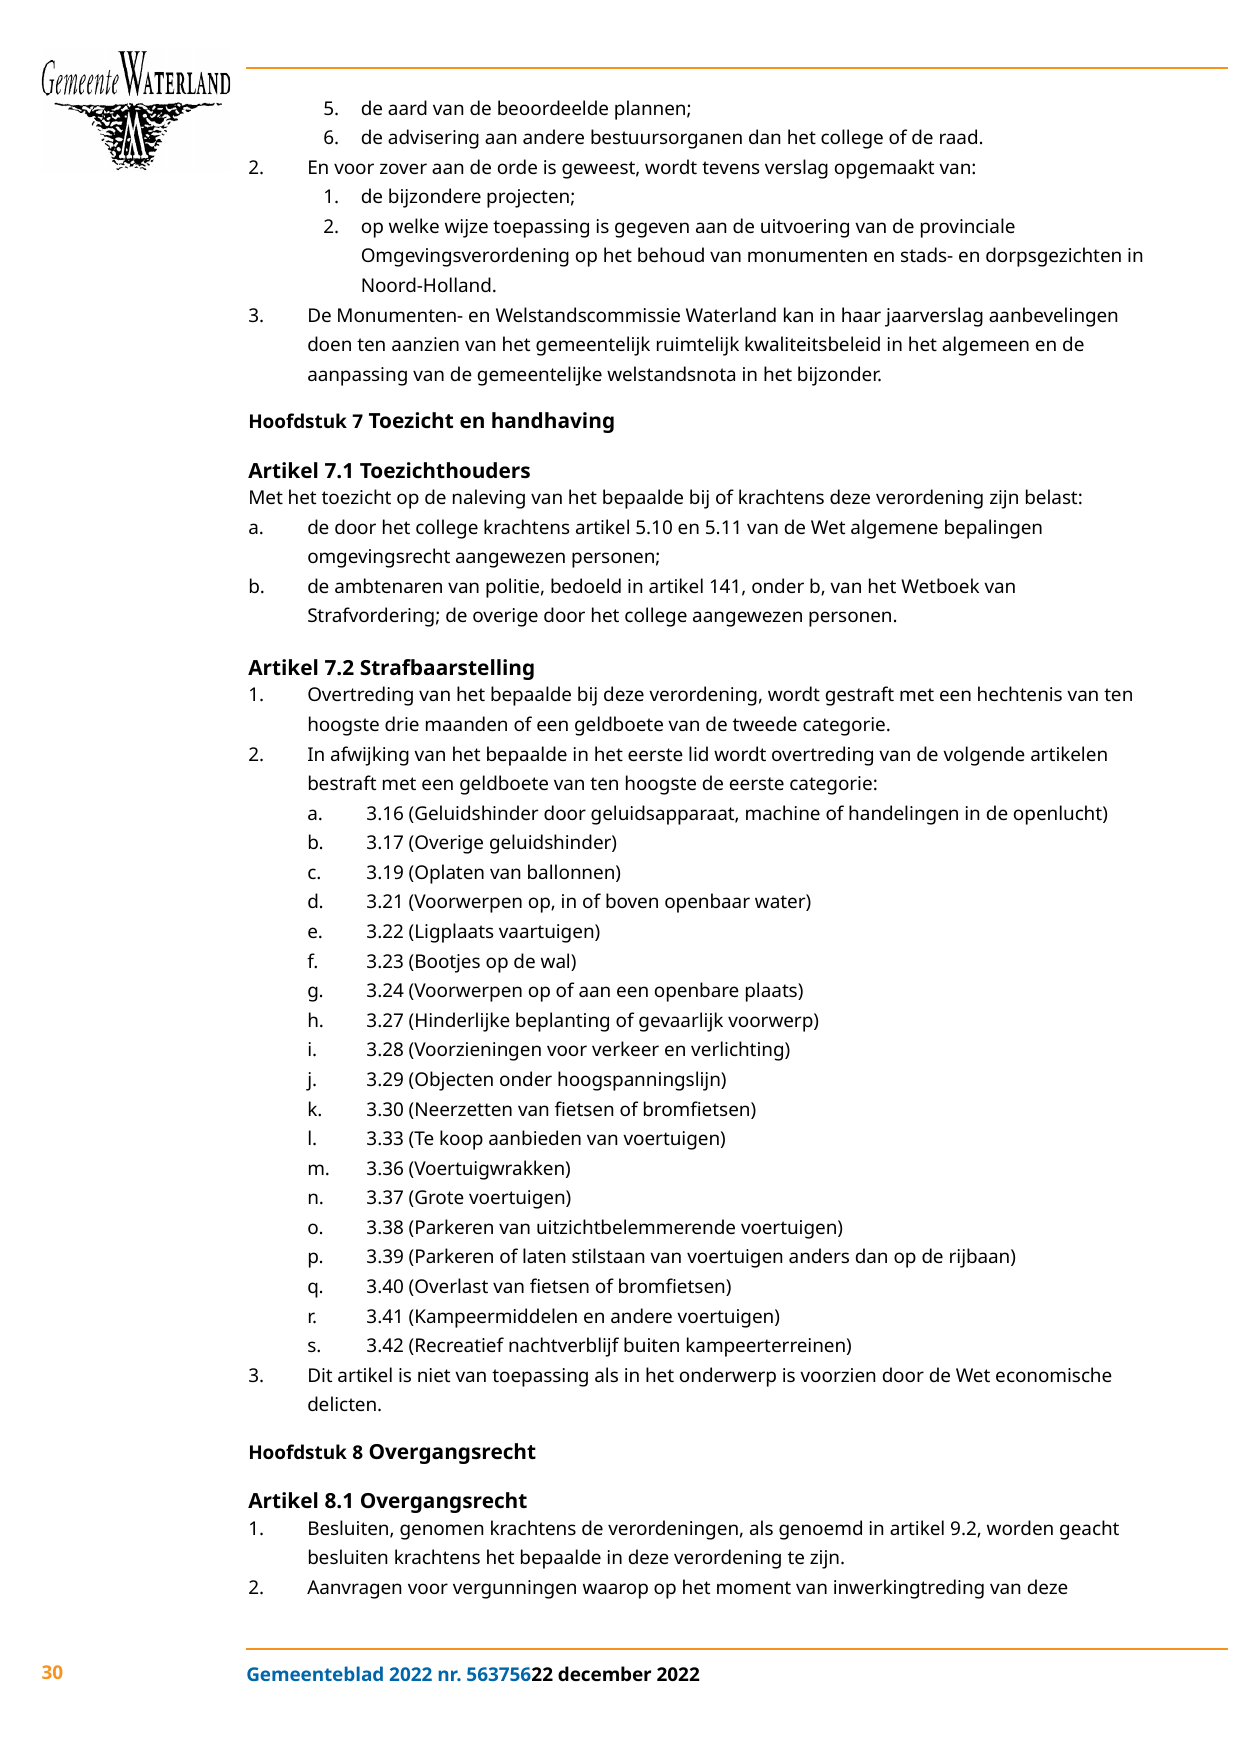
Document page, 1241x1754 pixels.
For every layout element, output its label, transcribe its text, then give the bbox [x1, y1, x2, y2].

list 3.41 (Kampeermiddelen en andere voertuigen) [307, 1303, 1152, 1328]
list De Monumenten- en Welstandscommissie Waterland kan in haar jaarverslag aanbevelingen doen ten aanzien van het gemeentelijk ruimtelijk kwaliteitsbeleid in het algemeen en de aanpassing van de gemeentelijke welstandsnota in het bijzonder. [248, 302, 1152, 387]
list 3.27 (Hinderlijke beplanting of gevaarlijk voorwerp) [307, 1007, 1152, 1033]
list 3.38 (Parkeren van uitzichtbelemmerende voertuigen) [307, 1214, 1152, 1240]
text Artikel 7.2 Strafbaarstelling [248, 653, 1152, 682]
list Besluiten, genomen krachtens de verordeningen, als genoemd in artikel 9.2, worden geacht besluiten krachtens het bepaalde in deze verordening te zijn. [248, 1515, 1152, 1570]
list En voor zover aan de orde is geweest, wordt tevens verslag opgemaakt van: [248, 154, 1152, 180]
text Hoofdstuk 8 Overgangsrecht [248, 1437, 1152, 1466]
list 3.40 (Overlast van fietsen of bromfietsen) [307, 1273, 1152, 1299]
list de door het college krachtens artikel 5.10 en 5.11 van de Wet algemene bepalingen omgevingsrecht aangewezen personen; [248, 514, 1152, 569]
text Artikel 8.1 Overgangsrecht [248, 1486, 1152, 1515]
list 3.29 (Objecten onder hoogspanningslijn) [307, 1066, 1152, 1092]
list Aanvragen voor vergunningen waarop op het moment van inwerkingtreding van deze [248, 1574, 1152, 1600]
list 3.39 (Parkeren of laten stilstaan van voertuigen anders dan op de rijbaan) [307, 1244, 1152, 1269]
list de aard van de beoordeelde plannen; [323, 95, 1152, 121]
list 3.23 (Bootjes op de wal) [307, 948, 1152, 973]
list 3.16 (Geluidshinder door geluidsapparaat, machine of handelingen in de openlucht) [307, 800, 1152, 826]
list de ambtenaren van politie, bedoeld in artikel 141, onder b, van het Wetboek van Strafvordering; de overige door het college aangewezen personen. [248, 573, 1152, 628]
list 3.33 (Te koop aanbieden van voertuigen) [307, 1125, 1152, 1151]
list 3.24 (Voorwerpen op of aan een openbare plaats) [307, 977, 1152, 1003]
list de bijzondere projecten; [323, 183, 1152, 209]
list de advisering aan andere bestuursorganen dan het college of de raad. [323, 124, 1152, 150]
text Met het toezicht op de naleving van het bepaalde bij of krachtens deze verordening zijn belast: [248, 484, 1152, 510]
picture [41, 47, 231, 172]
list 3.21 (Voorwerpen op, in of boven openbaar water) [307, 889, 1152, 914]
list 3.22 (Ligplaats vaartuigen) [307, 918, 1152, 944]
list Overtreding van het bepaalde bij deze verordening, wordt gestraft met een hechtenis van ten hoogste drie maanden of een geldboete van de tweede categorie. [248, 682, 1152, 737]
list 3.37 (Grote voertuigen) [307, 1184, 1152, 1210]
list In afwijking van het bepaalde in het eerste lid wordt overtreding van de volgende artikelen bestraft met een geldboete van ten hoogste de eerste categorie: [248, 741, 1152, 796]
text Hoofdstuk 7 Toezicht en handhaving [248, 407, 1152, 435]
list 3.19 (Oplaten van ballonnen) [307, 859, 1152, 885]
text Artikel 7.1 Toezichthouders [248, 456, 1152, 484]
list 3.36 (Voertuigwrakken) [307, 1155, 1152, 1181]
list Dit artikel is niet van toepassing als in het onderwerp is voorzien door de Wet economische delicten. [248, 1362, 1152, 1417]
list op welke wijze toepassing is gegeven aan de uitvoering van de provinciale Omgevingsverordening op het behoud van monumenten en stads- en dorpsgezichten in Noord-Holland. [323, 213, 1152, 298]
list 3.42 (Recreatief nachtverblijf buiten kampeerterreinen) [307, 1332, 1152, 1358]
list 3.30 (Neerzetten van fietsen of bromfietsen) [307, 1096, 1152, 1121]
list 3.17 (Overige geluidshinder) [307, 829, 1152, 855]
list 3.28 (Voorzieningen voor verkeer en verlichting) [307, 1037, 1152, 1062]
